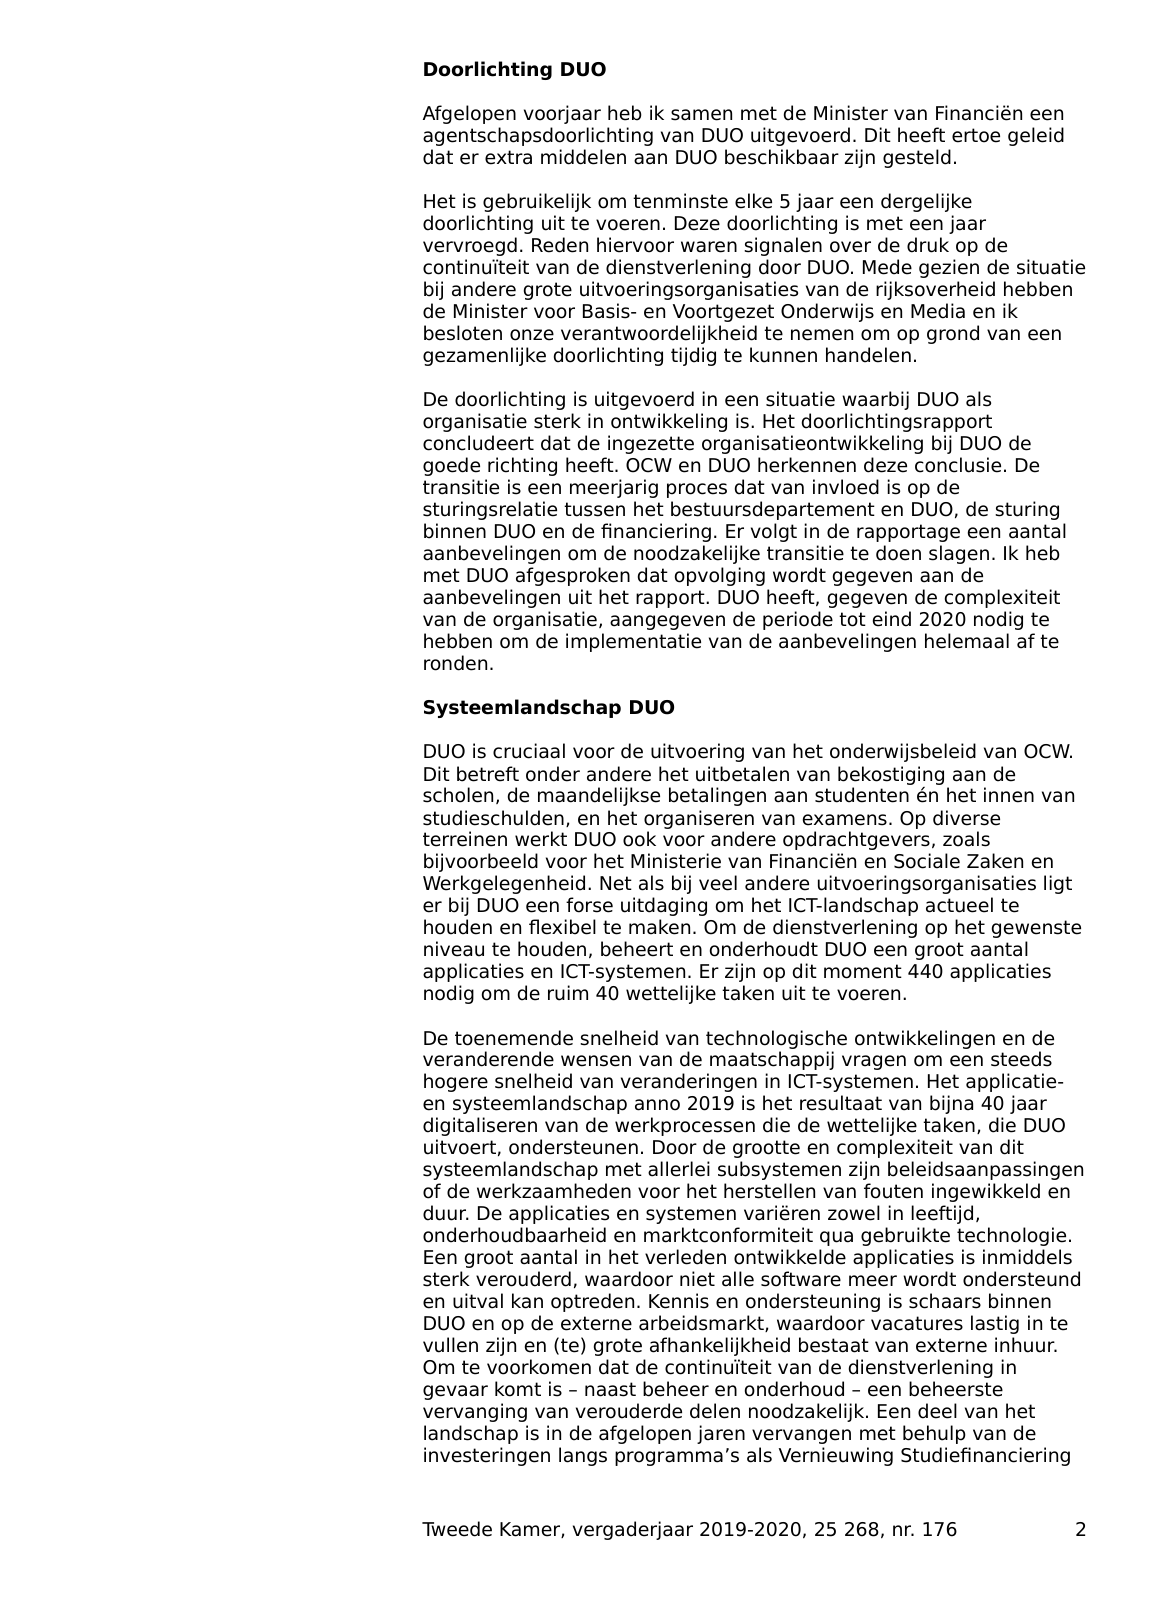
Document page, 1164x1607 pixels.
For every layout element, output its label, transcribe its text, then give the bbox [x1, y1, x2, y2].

text DUO is cruciaal voor de uitvoering van het onderwijsbeleid van OCW. Dit betreft onder andere het uitbetalen van bekostiging aan de scholen, de maandelijkse betalingen aan studenten én het innen van studieschulden, en het organiseren van examens. Op diverse terreinen werkt DUO ook voor andere opdrachtgevers, zoals bijvoorbeeld voor het Ministerie van Financiën en Sociale Zaken en Werkgelegenheid. Net als bij veel andere uitvoeringsorganisaties ligt er bij DUO een forse uitdaging om het ICT-landschap actueel te houden en flexibel te maken. Om de dienstverlening op het gewenste niveau te houden, beheert en onderhoudt DUO een groot aantal applicaties en ICT-systemen. Er zijn op dit moment 440 applicaties nodig om de ruim 40 wettelijke taken uit te voeren. [422, 741, 1087, 1005]
subtitle Doorlichting DUO [422, 59, 1087, 81]
text Om te voorkomen dat de continuïteit van de dienstverlening in gevaar komt is – naast beheer en onderhoud – een beheerste vervanging van verouderde delen noodzakelijk. Een deel van het landschap is in de afgelopen jaren vervangen met behulp van de investeringen langs programma’s als Vernieuwing Studiefinanciering [422, 1357, 1087, 1467]
text De toenemende snelheid van technologische ontwikkelingen en de veranderende wensen van de maatschappij vragen om een steeds hogere snelheid van veranderingen in ICT-systemen. Het applicatie- en systeemlandschap anno 2019 is het resultaat van bijna 40 jaar digitaliseren van de werkprocessen die de wettelijke taken, die DUO uitvoert, ondersteunen. Door de grootte en complexiteit van dit systeemlandschap met allerlei subsystemen zijn beleidsaanpassingen of de werkzaamheden voor het herstellen van fouten ingewikkeld en duur. De applicaties en systemen variëren zowel in leeftijd, onderhoudbaarheid en marktconformiteit qua gebruikte technologie. Een groot aantal in het verleden ontwikkelde applicaties is inmiddels sterk verouderd, waardoor niet alle software meer wordt ondersteund en uitval kan optreden. Kennis en ondersteuning is schaars binnen DUO en op de externe arbeidsmarkt, waardoor vacatures lastig in te vullen zijn en (te) grote afhankelijkheid bestaat van externe inhuur. [422, 1027, 1087, 1357]
subtitle Systeemlandschap DUO [422, 697, 1087, 719]
text De doorlichting is uitgevoerd in een situatie waarbij DUO als organisatie sterk in ontwikkeling is. Het doorlichtingsrapport concludeert dat de ingezette organisatieontwikkeling bij DUO de goede richting heeft. OCW en DUO herkennen deze conclusie. De transitie is een meerjarig proces dat van invloed is op de sturingsrelatie tussen het bestuursdepartement en DUO, de sturing binnen DUO en de financiering. Er volgt in de rapportage een aantal aanbevelingen om de noodzakelijke transitie te doen slagen. Ik heb met DUO afgesproken dat opvolging wordt gegeven aan de aanbevelingen uit het rapport. DUO heeft, gegeven de complexiteit van de organisatie, aangegeven de periode tot eind 2020 nodig te hebben om de implementatie van de aanbevelingen helemaal af te ronden. [422, 389, 1087, 675]
text Het is gebruikelijk om tenminste elke 5 jaar een dergelijke doorlichting uit te voeren. Deze doorlichting is met een jaar vervroegd. Reden hiervoor waren signalen over de druk op de continuïteit van de dienstverlening door DUO. Mede gezien de situatie bij andere grote uitvoeringsorganisaties van de rijksoverheid hebben de Minister voor Basis- en Voortgezet Onderwijs en Media en ik besloten onze verantwoordelijkheid te nemen om op grond van een gezamenlijke doorlichting tijdig te kunnen handelen. [422, 191, 1087, 367]
text Afgelopen voorjaar heb ik samen met de Minister van Financiën een agentschapsdoorlichting van DUO uitgevoerd. Dit heeft ertoe geleid dat er extra middelen aan DUO beschikbaar zijn gesteld. [422, 103, 1087, 169]
